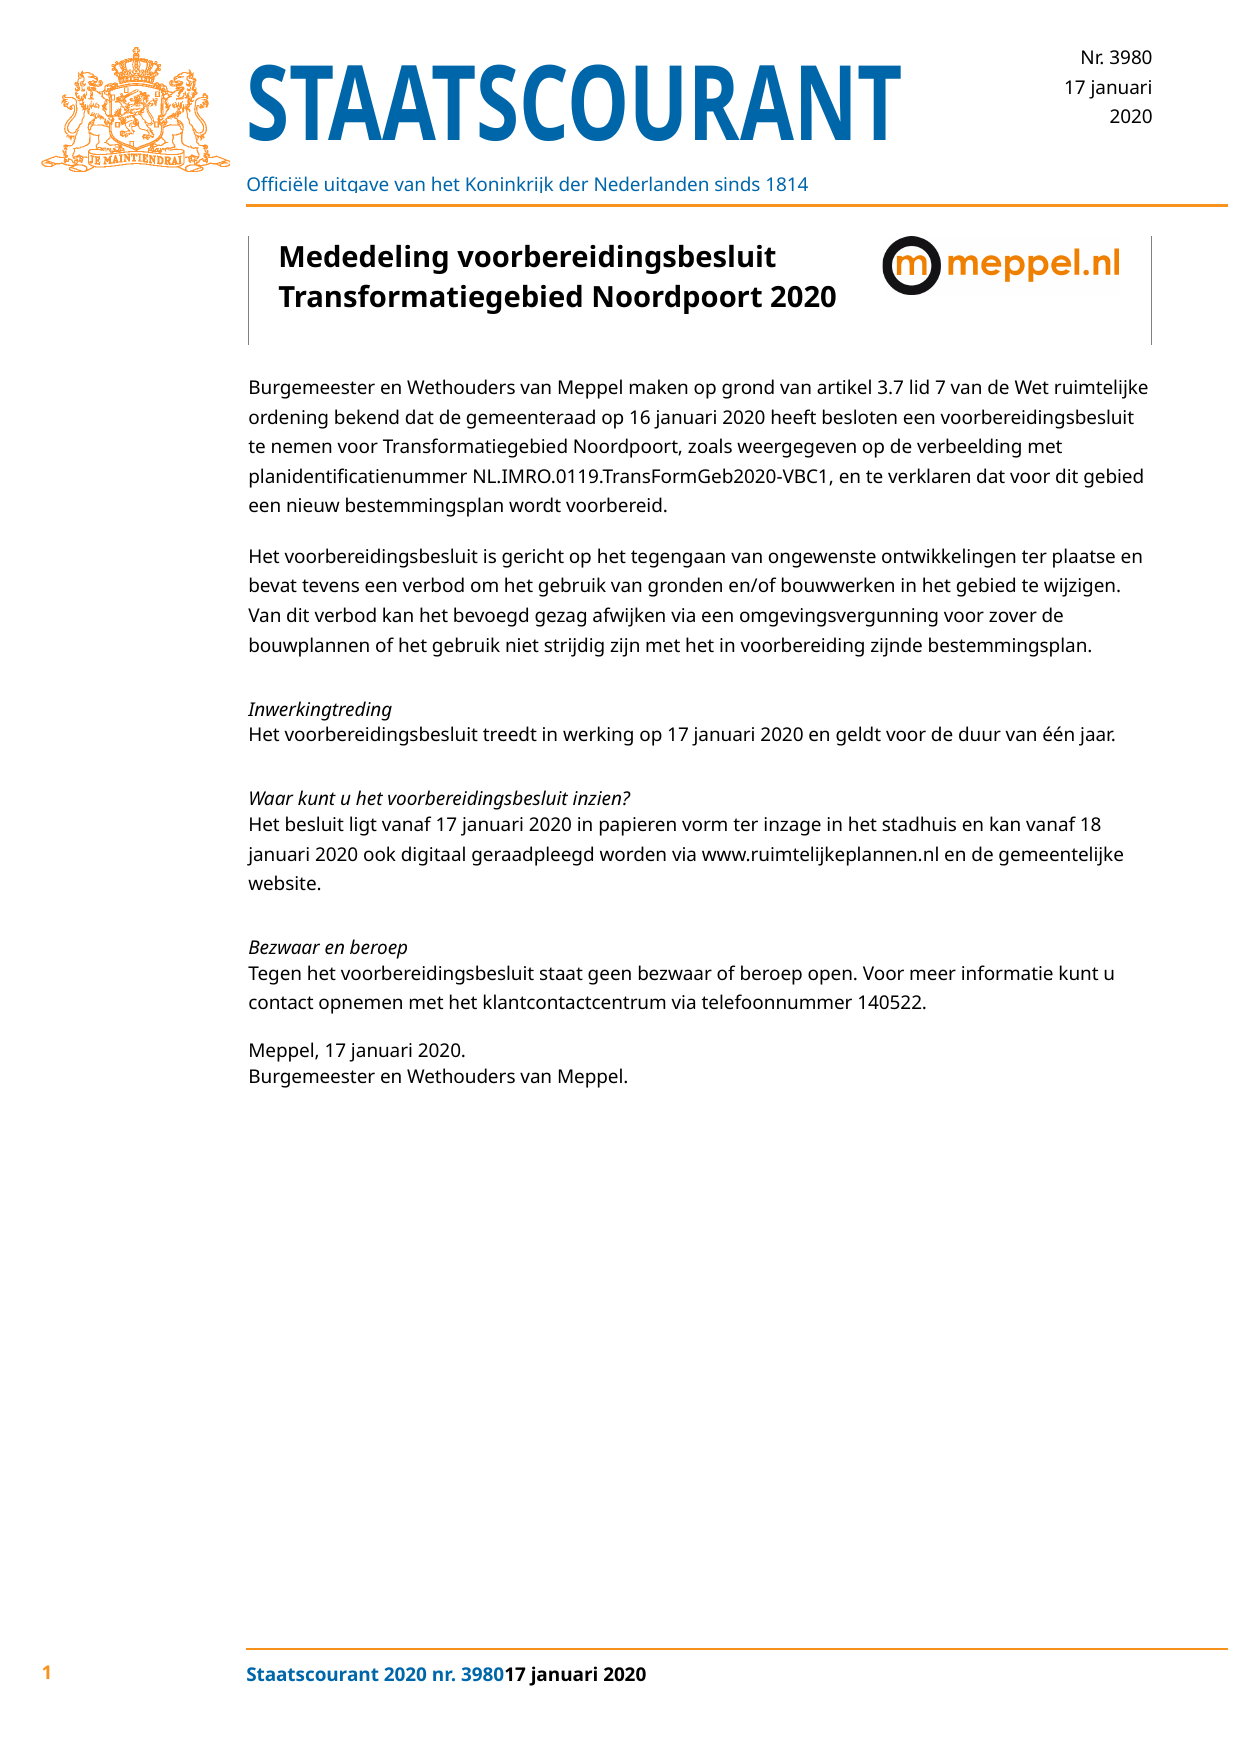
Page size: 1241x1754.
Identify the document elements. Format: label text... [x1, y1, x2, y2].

text Burgemeester en Wethouders van Meppel maken op grond van artikel 3.7 lid 7 van de Wet ruimtelijke ordening bekend dat de gemeenteraad op 16 januari 2020 heeft besloten een voorbereidingsbesluit te nemen voor Transformatiegebied Noordpoort, zoals weergegeven op de verbeelding met planidentificatienummer NL.IMRO.0119.TransFormGeb2020-VBC1, en te verklaren dat voor dit gebied een nieuw bestemmingsplan wordt voorbereid. [248, 374, 1152, 518]
text Het voorbereidingsbesluit is gericht op het tegengaan van ongewenste ontwikkelingen ter plaatse en bevat tevens een verbod om het gebruik van gronden en/of bouwwerken in het gebied te wijzigen. Van dit verbod kan het bevoegd gezag afwijken via een omgevingsvergunning voor zover de bouwplannen of het gebruik niet strijdig zijn met het in voorbereiding zijnde bestemmingsplan. [248, 543, 1152, 657]
picture [41, 47, 231, 172]
table_header [850, 236, 1151, 345]
text Burgemeester en Wethouders van Meppel. [248, 1063, 1152, 1089]
text Meppel, 17 januari 2020. [248, 1037, 1152, 1063]
text Waar kunt u het voorbereidingsbesluit inzien? [248, 785, 1152, 811]
text Inwerkingtreding [248, 696, 1152, 721]
text Bezwaar en beroep [248, 934, 1152, 960]
text Het voorbereidingsbesluit treedt in werking op 17 januari 2020 en geldt voor de duur van één jaar. [248, 721, 1152, 747]
table_header Mededeling voorbereidingsbesluit Transformatiegebied Noordpoort 2020 [249, 236, 850, 345]
text Tegen het voorbereidingsbesluit staat geen bezwaar of beroep open. Voor meer informatie kunt u contact opnemen met het klantcontactcentrum via telefoonnummer 140522. [248, 960, 1152, 1015]
picture [882, 236, 1119, 295]
text Het besluit ligt vanaf 17 januari 2020 in papieren vorm ter inzage in het stadhuis en kan vanaf 18 januari 2020 ook digitaal geraadpleegd worden via www.ruimtelijkeplannen.nl en de gemeentelijke website. [248, 811, 1152, 896]
